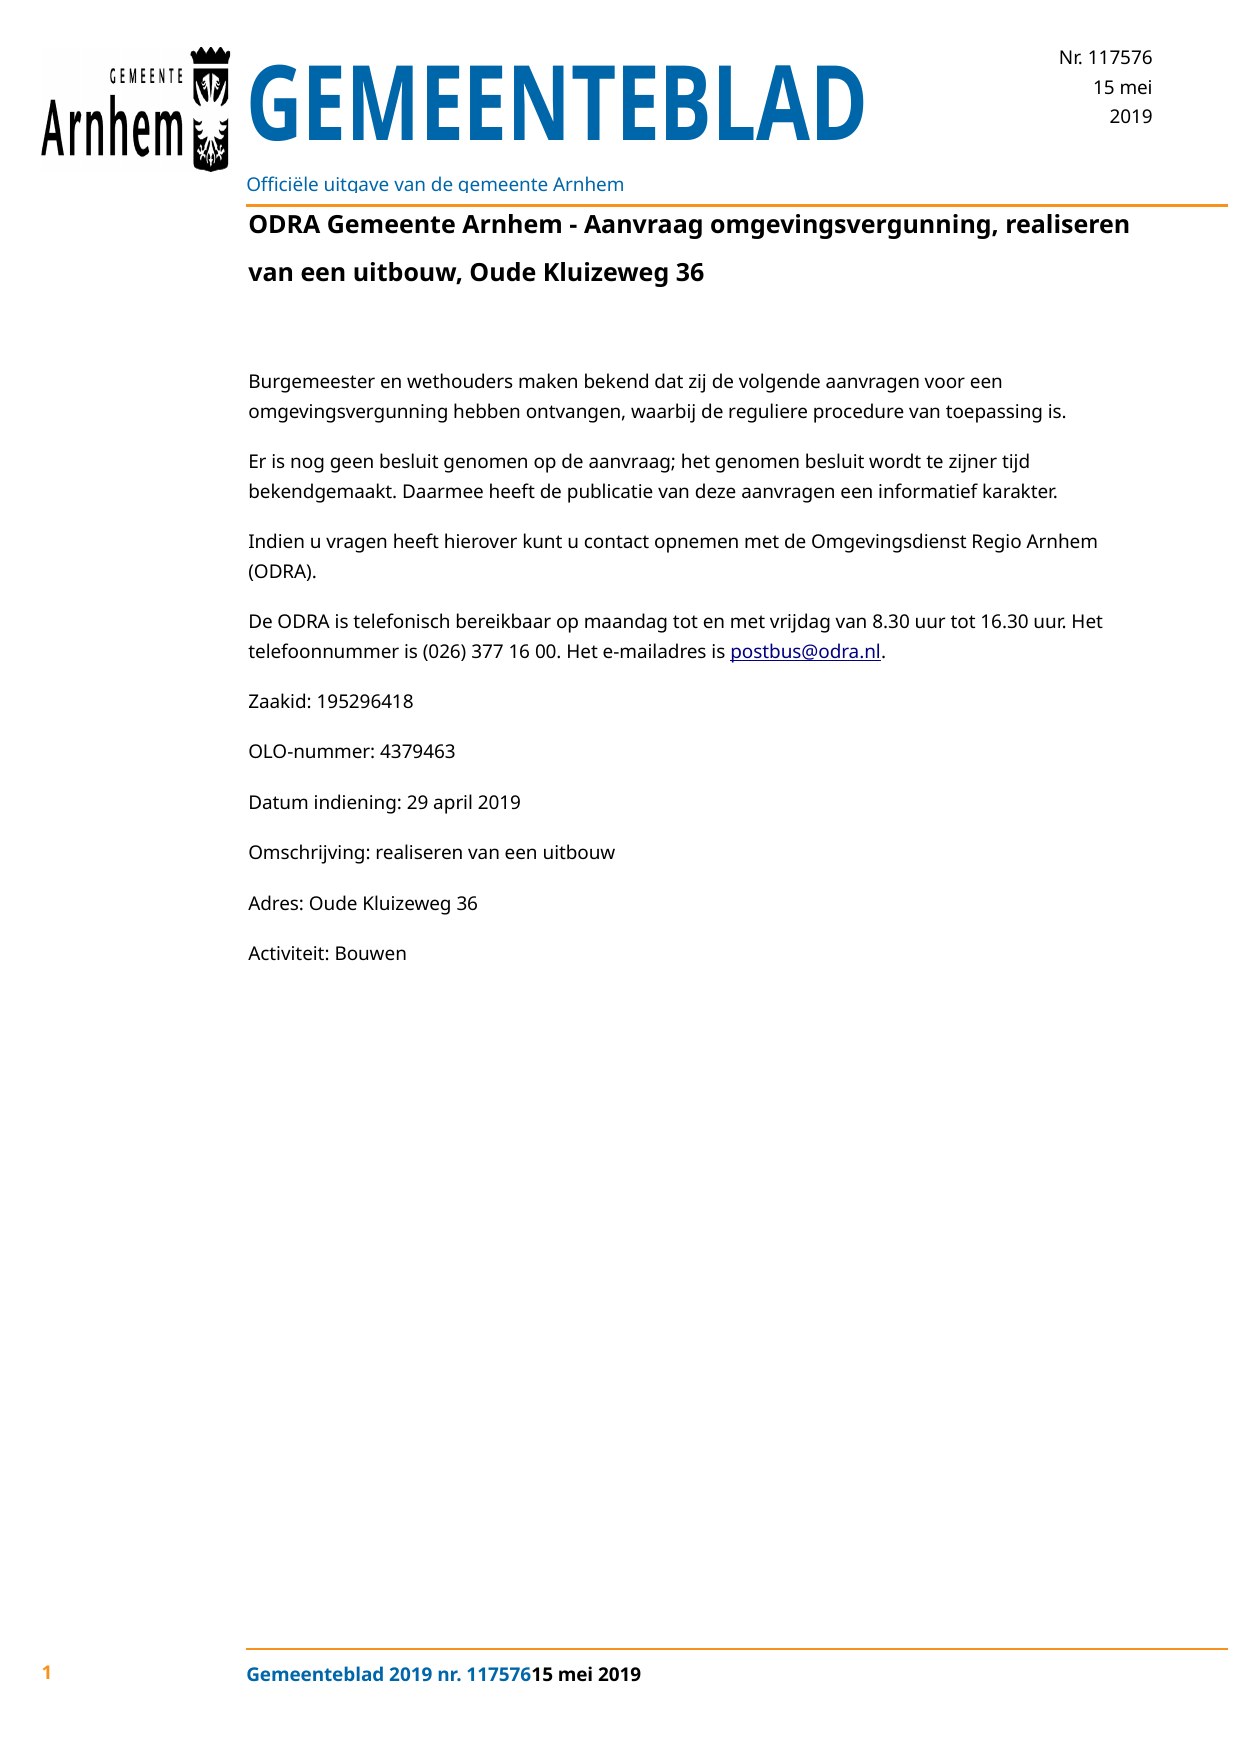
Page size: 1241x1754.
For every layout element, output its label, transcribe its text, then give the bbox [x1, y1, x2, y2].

text Adres: Oude Kluizeweg 36 [248, 890, 1152, 916]
text Activiteit: Bouwen [248, 940, 1152, 966]
text Zaakid: 195296418 [248, 688, 1152, 714]
text Er is nog geen besluit genomen op de aanvraag; het genomen besluit wordt te zijner tijd bekendgemaakt. Daarmee heeft de publicatie van deze aanvragen een informatief karakter. [248, 448, 1152, 504]
text Datum indiening: 29 april 2019 [248, 789, 1152, 815]
text ODRA Gemeente Arnhem - Aanvraag omgevingsvergunning, realiseren van een uitbouw, Oude Kluizeweg 36 [248, 207, 1152, 288]
picture [41, 47, 231, 172]
text De ODRA is telefonisch bereikbaar op maandag tot en met vrijdag van 8.30 uur tot 16.30 uur. Het telefoonnummer is (026) 377 16 00. Het e-mailadres is postbus@odra.nl. [248, 608, 1152, 664]
text OLO-nummer: 4379463 [248, 739, 1152, 764]
text Omschrijving: realiseren van een uitbouw [248, 839, 1152, 865]
text Indien u vragen heeft hierover kunt u contact opnemen met de Omgevingsdienst Regio Arnhem (ODRA). [248, 528, 1152, 584]
text Burgemeester en wethouders maken bekend dat zij de volgende aanvragen voor een omgevingsvergunning hebben ontvangen, waarbij de reguliere procedure van toepassing is. [248, 368, 1152, 424]
